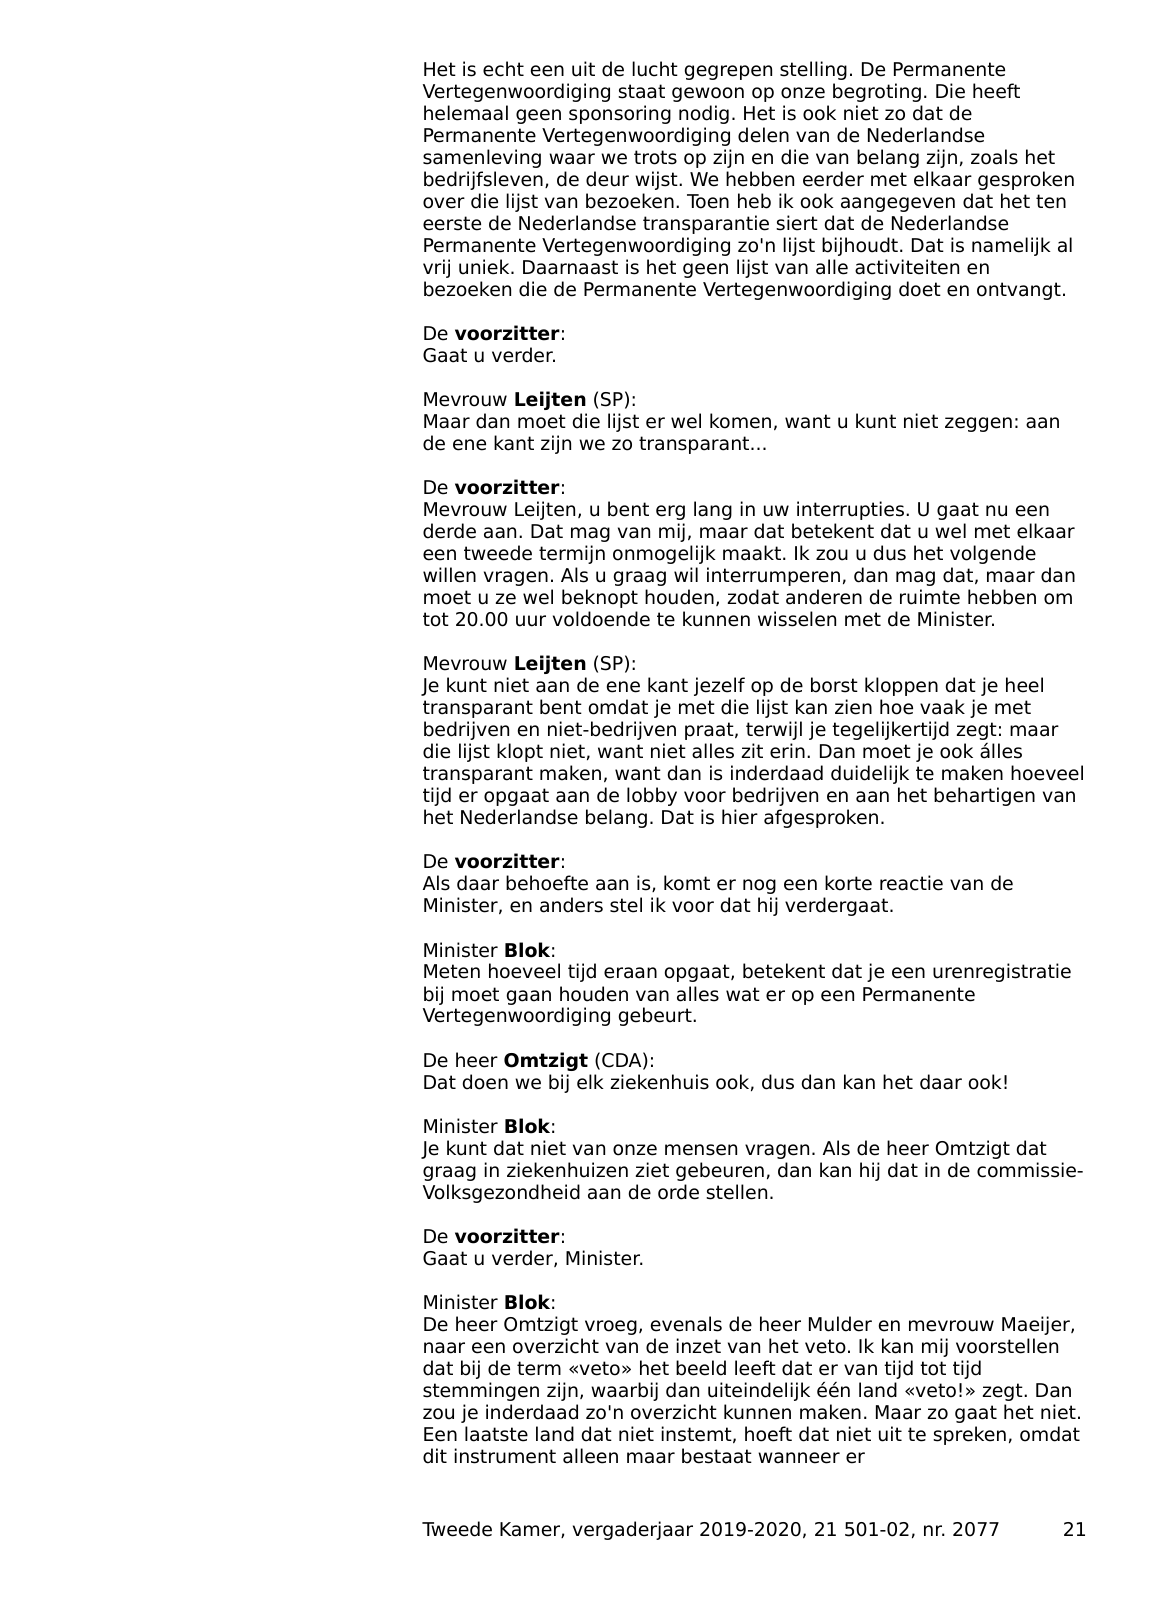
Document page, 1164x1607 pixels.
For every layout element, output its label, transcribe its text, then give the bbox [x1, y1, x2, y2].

text Gaat u verder. [422, 345, 1087, 367]
text Gaat u verder, Minister. [422, 1248, 1087, 1270]
text De voorzitter: [422, 477, 1087, 499]
text Je kunt dat niet van onze mensen vragen. Als de heer Omtzigt dat graag in ziekenhuizen ziet gebeuren, dan kan hij dat in de commissie-Volksgezondheid aan de orde stellen. [422, 1138, 1087, 1204]
text Minister Blok: [422, 939, 1087, 961]
text Mevrouw Leijten (SP): [422, 389, 1087, 411]
text Het is echt een uit de lucht gegrepen stelling. De Permanente Vertegenwoordiging staat gewoon op onze begroting. Die heeft helemaal geen sponsoring nodig. Het is ook niet zo dat de Permanente Vertegenwoordiging delen van de Nederlandse samenleving waar we trots op zijn en die van belang zijn, zoals het bedrijfsleven, de deur wijst. We hebben eerder met elkaar gesproken over die lijst van bezoeken. Toen heb ik ook aangegeven dat het ten eerste de Nederlandse transparantie siert dat de Nederlandse Permanente Vertegenwoordiging zo'n lijst bijhoudt. Dat is namelijk al vrij uniek. Daarnaast is het geen lijst van alle activiteiten en bezoeken die de Permanente Vertegenwoordiging doet en ontvangt. [422, 59, 1087, 301]
text De heer Omtzigt vroeg, evenals de heer Mulder en mevrouw Maeijer, naar een overzicht van de inzet van het veto. Ik kan mij voorstellen dat bij de term «veto» het beeld leeft dat er van tijd tot tijd stemmingen zijn, waarbij dan uiteindelijk één land «veto!» zegt. Dan zou je inderdaad zo'n overzicht kunnen maken. Maar zo gaat het niet. Een laatste land dat niet instemt, hoeft dat niet uit te spreken, omdat dit instrument alleen maar bestaat wanneer er [422, 1314, 1087, 1468]
text Maar dan moet die lijst er wel komen, want u kunt niet zeggen: aan de ene kant zijn we zo transparant... [422, 411, 1087, 455]
text Als daar behoefte aan is, komt er nog een korte reactie van de Minister, en anders stel ik voor dat hij verdergaat. [422, 873, 1087, 917]
text Minister Blok: [422, 1292, 1087, 1314]
text De heer Omtzigt (CDA): [422, 1049, 1087, 1072]
text Dat doen we bij elk ziekenhuis ook, dus dan kan het daar ook! [422, 1072, 1087, 1093]
text Minister Blok: [422, 1116, 1087, 1138]
text Mevrouw Leijten (SP): [422, 653, 1087, 675]
text Je kunt niet aan de ene kant jezelf op de borst kloppen dat je heel transparant bent omdat je met die lijst kan zien hoe vaak je met bedrijven en niet-bedrijven praat, terwijl je tegelijkertijd zegt: maar die lijst klopt niet, want niet alles zit erin. Dan moet je ook álles transparant maken, want dan is inderdaad duidelijk te maken hoeveel tijd er opgaat aan de lobby voor bedrijven en aan het behartigen van het Nederlandse belang. Dat is hier afgesproken. [422, 675, 1087, 829]
text De voorzitter: [422, 323, 1087, 345]
text Meten hoeveel tijd eraan opgaat, betekent dat je een urenregistratie bij moet gaan houden van alles wat er op een Permanente Vertegenwoordiging gebeurt. [422, 961, 1087, 1027]
text De voorzitter: [422, 851, 1087, 873]
text De voorzitter: [422, 1226, 1087, 1248]
text Mevrouw Leijten, u bent erg lang in uw interrupties. U gaat nu een derde aan. Dat mag van mij, maar dat betekent dat u wel met elkaar een tweede termijn onmogelijk maakt. Ik zou u dus het volgende willen vragen. Als u graag wil interrumperen, dan mag dat, maar dan moet u ze wel beknopt houden, zodat anderen de ruimte hebben om tot 20.00 uur voldoende te kunnen wisselen met de Minister. [422, 499, 1087, 631]
